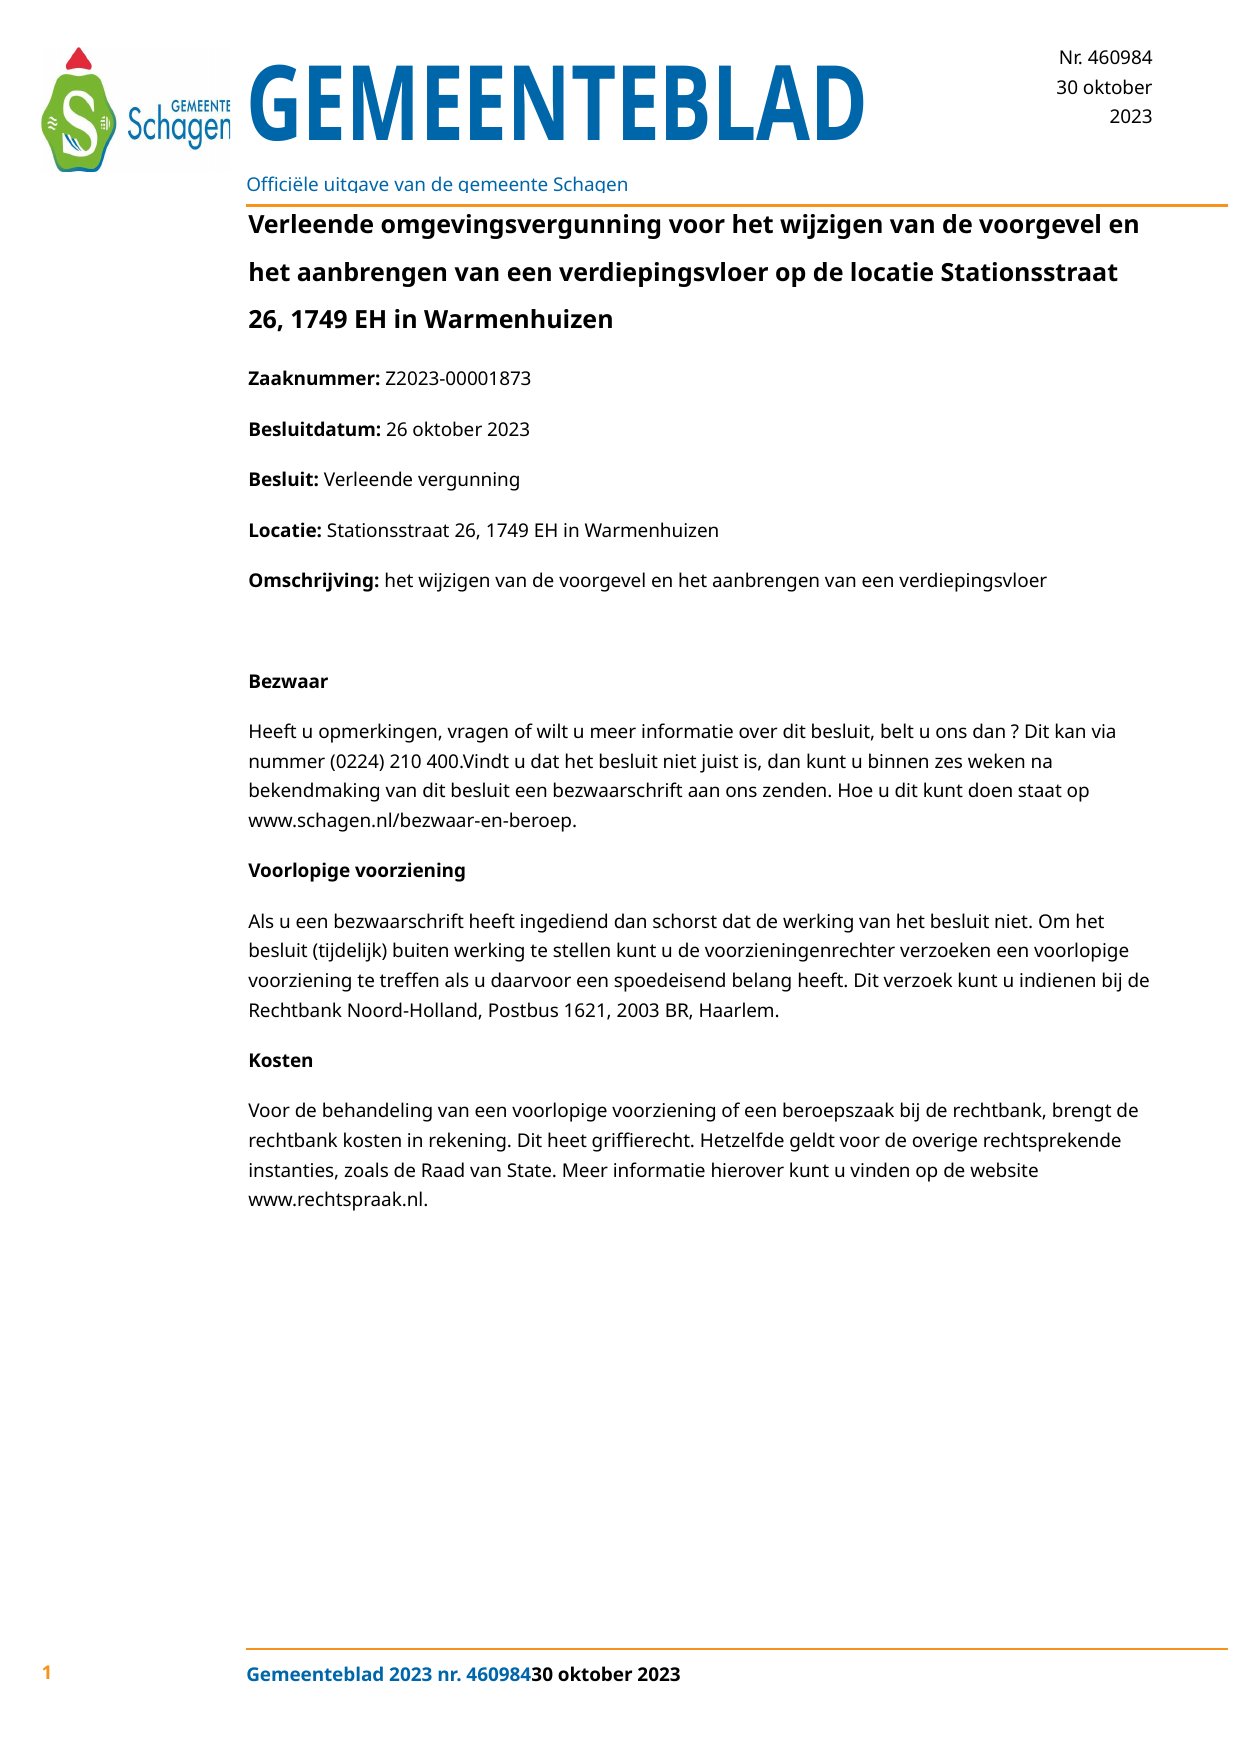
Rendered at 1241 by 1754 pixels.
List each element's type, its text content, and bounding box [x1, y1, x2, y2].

text Als u een bezwaarschrift heeft ingediend dan schorst dat de werking van het besluit niet. Om het besluit (tijdelijk) buiten werking te stellen kunt u de voorzieningenrechter verzoeken een voorlopige voorziening te treffen als u daarvoor een spoedeisend belang heeft. Dit verzoek kunt u indienen bij de Rechtbank Noord-Holland, Postbus 1621, 2003 BR, Haarlem. [248, 908, 1152, 1022]
text Besluitdatum: 26 oktober 2023 [248, 416, 1152, 442]
picture [41, 47, 231, 172]
text Kosten [248, 1047, 1152, 1073]
text Heeft u opmerkingen, vragen of wilt u meer informatie over dit besluit, belt u ons dan ? Dit kan via nummer (0224) 210 400.Vindt u dat het besluit niet juist is, dan kunt u binnen zes weken na bekendmaking van dit besluit een bezwaarschrift aan ons zenden. Hoe u dit kunt doen staat op www.schagen.nl/bezwaar-en-beroep. [248, 718, 1152, 833]
text Voorlopige voorziening [248, 858, 1152, 883]
text Verleende omgevingsvergunning voor het wijzigen van de voorgevel en het aanbrengen van een verdiepingsvloer op de locatie Stationsstraat 26, 1749 EH in Warmenhuizen [248, 207, 1152, 336]
text Besluit: Verleende vergunning [248, 466, 1152, 492]
text Locatie: Stationsstraat 26, 1749 EH in Warmenhuizen [248, 517, 1152, 542]
text Zaaknummer: Z2023-00001873 [248, 366, 1152, 391]
text Omschrijving: het wijzigen van de voorgevel en het aanbrengen van een verdiepingsvloer [248, 567, 1152, 593]
text Bezwaar [248, 668, 1152, 694]
text Voor de behandeling van een voorlopige voorziening of een beroepszaak bij de rechtbank, brengt de rechtbank kosten in rekening. Dit heet griffierecht. Hetzelfde geldt voor de overige rechtsprekende instanties, zoals de Raad van State. Meer informatie hierover kunt u vinden op de website www.rechtspraak.nl. [248, 1098, 1152, 1212]
